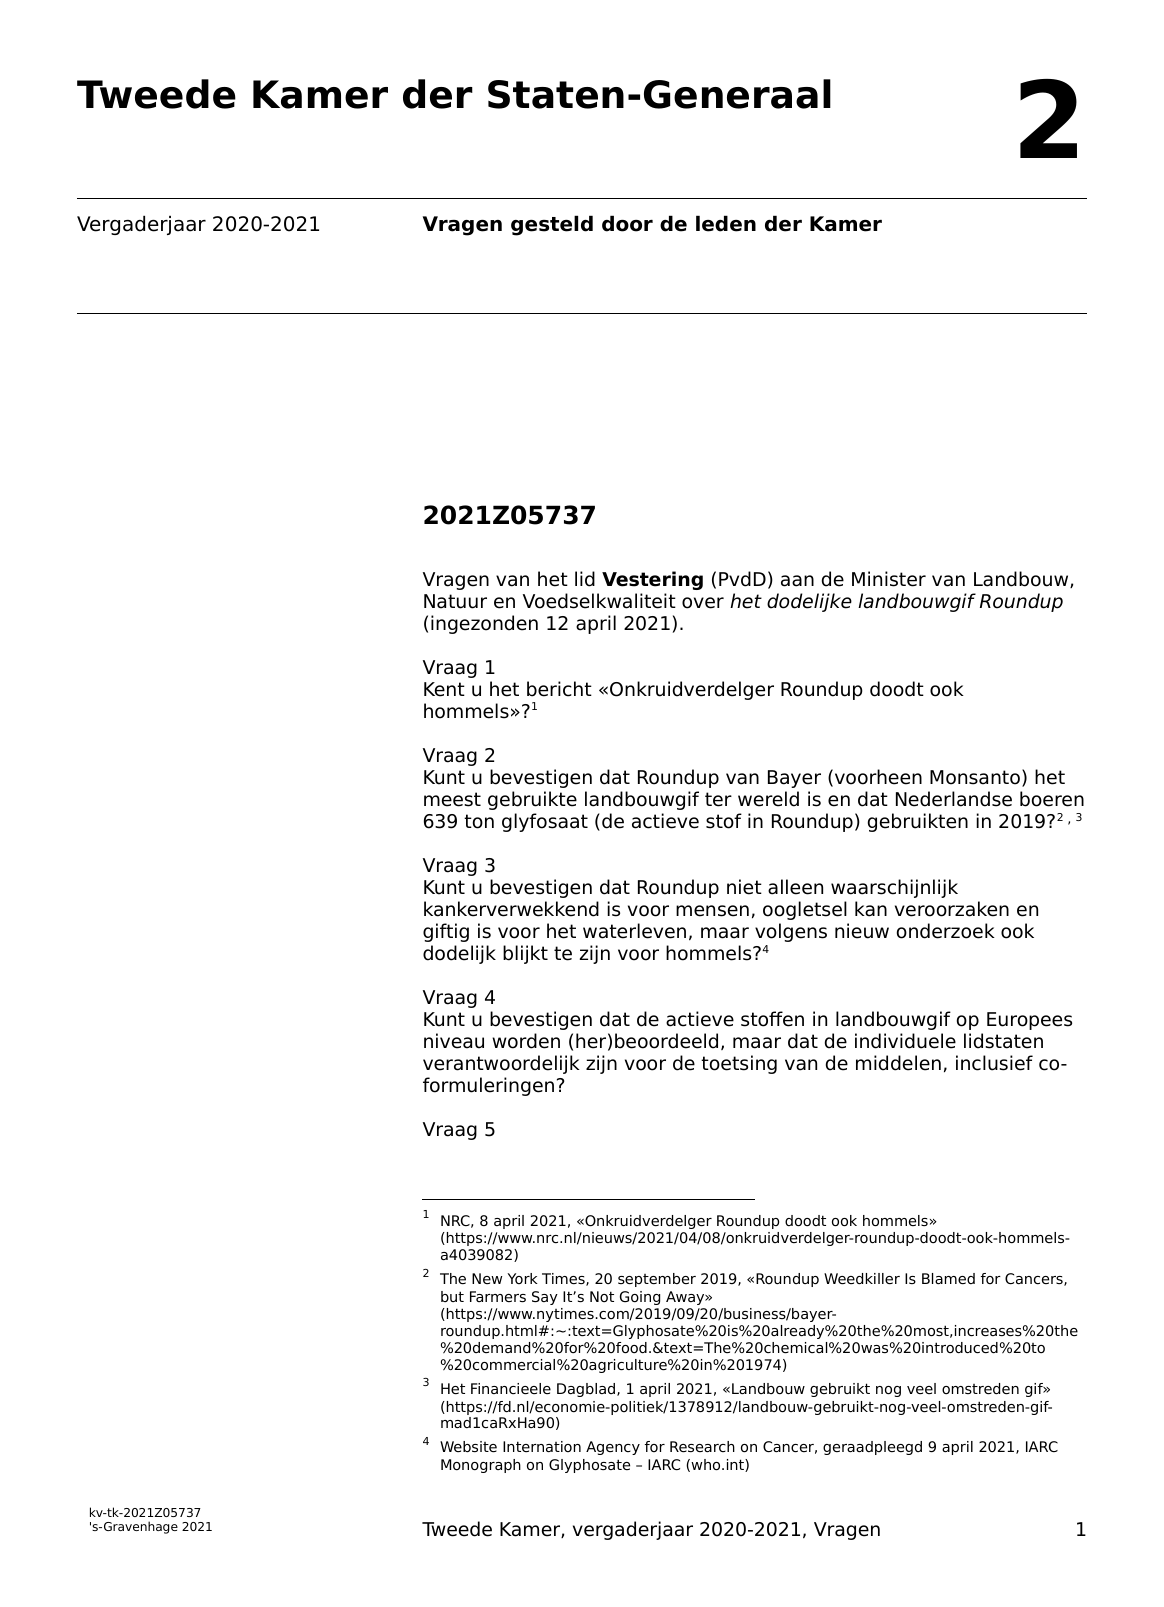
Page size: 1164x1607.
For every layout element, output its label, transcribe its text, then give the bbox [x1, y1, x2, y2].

text 's-Gravenhage 2021 [88, 1520, 323, 1534]
text Website Internation Agency for Research on Cancer, geraadpleegd 9 april 2021, IARC Monograph on Glyphosate – IARC (who.int) [422, 1435, 1087, 1474]
text 2021Z05737 [422, 501, 1087, 531]
text Vragen van het lid Vestering (PvdD) aan de Minister van Landbouw, Natuur en Voedselkwaliteit over het dodelijke landbouwgif Roundup (ingezonden 12 april 2021). [422, 569, 1087, 635]
table_cell Vergaderjaar 2020-2021 [77, 199, 422, 313]
table_header Tweede Kamer der Staten-Generaal [77, 59, 886, 198]
text Vraag 3 [422, 855, 1087, 877]
text Vraag 2 [422, 745, 1087, 767]
text Vraag 4 [422, 987, 1087, 1009]
text Kunt u bevestigen dat Roundup van Bayer (voorheen Monsanto) het meest gebruikte landbouwgif ter wereld is en dat Nederlandse boeren 639 ton glyfosaat (de actieve stof in Roundup) gebruikten in 2019?, [422, 767, 1087, 833]
text The New York Times, 20 september 2019, «Roundup Weedkiller Is Blamed for Cancers, but Farmers Say It’s Not Going Away» (https://www.nytimes.com/2019/09/20/business/bayer-roundup.html#:~:text=Glyphosate%20is%20already%20the%20most,increases%20the%20demand%20for%20food.&text=The%20chemical%20was%20introduced%20to%20commercial%20agriculture%20in%201974) [422, 1267, 1087, 1374]
text Kunt u bevestigen dat de actieve stoffen in landbouwgif op Europees niveau worden (her)beoordeeld, maar dat de individuele lidstaten verantwoordelijk zijn voor de toetsing van de middelen, inclusief co-formuleringen? [422, 1009, 1087, 1097]
text Vraag 5 [422, 1119, 1087, 1141]
table_cell Vragen gesteld door de leden der Kamer [422, 199, 1087, 313]
text Het Financieele Dagblad, 1 april 2021, «Landbouw gebruikt nog veel omstreden gif» (https://fd.nl/economie-politiek/1378912/landbouw-gebruikt-nog-veel-omstreden-gif-mad1caRxHa90) [422, 1377, 1087, 1432]
table_header 2 [886, 59, 1087, 198]
text Kunt u bevestigen dat Roundup niet alleen waarschijnlijk kankerverwekkend is voor mensen, oogletsel kan veroorzaken en giftig is voor het waterleven, maar volgens nieuw onderzoek ook dodelijk blijkt te zijn voor hommels? [422, 877, 1087, 965]
text NRC, 8 april 2021, «Onkruidverdelger Roundup doodt ook hommels» (https://www.nrc.nl/nieuws/2021/04/08/onkruidverdelger-roundup-doodt-ook-hommels-a4039082) [422, 1208, 1087, 1264]
text Kent u het bericht «Onkruidverdelger Roundup doodt ook hommels»? [422, 679, 1087, 723]
text kv-tk-2021Z05737 [88, 1506, 323, 1520]
text Vraag 1 [422, 657, 1087, 679]
